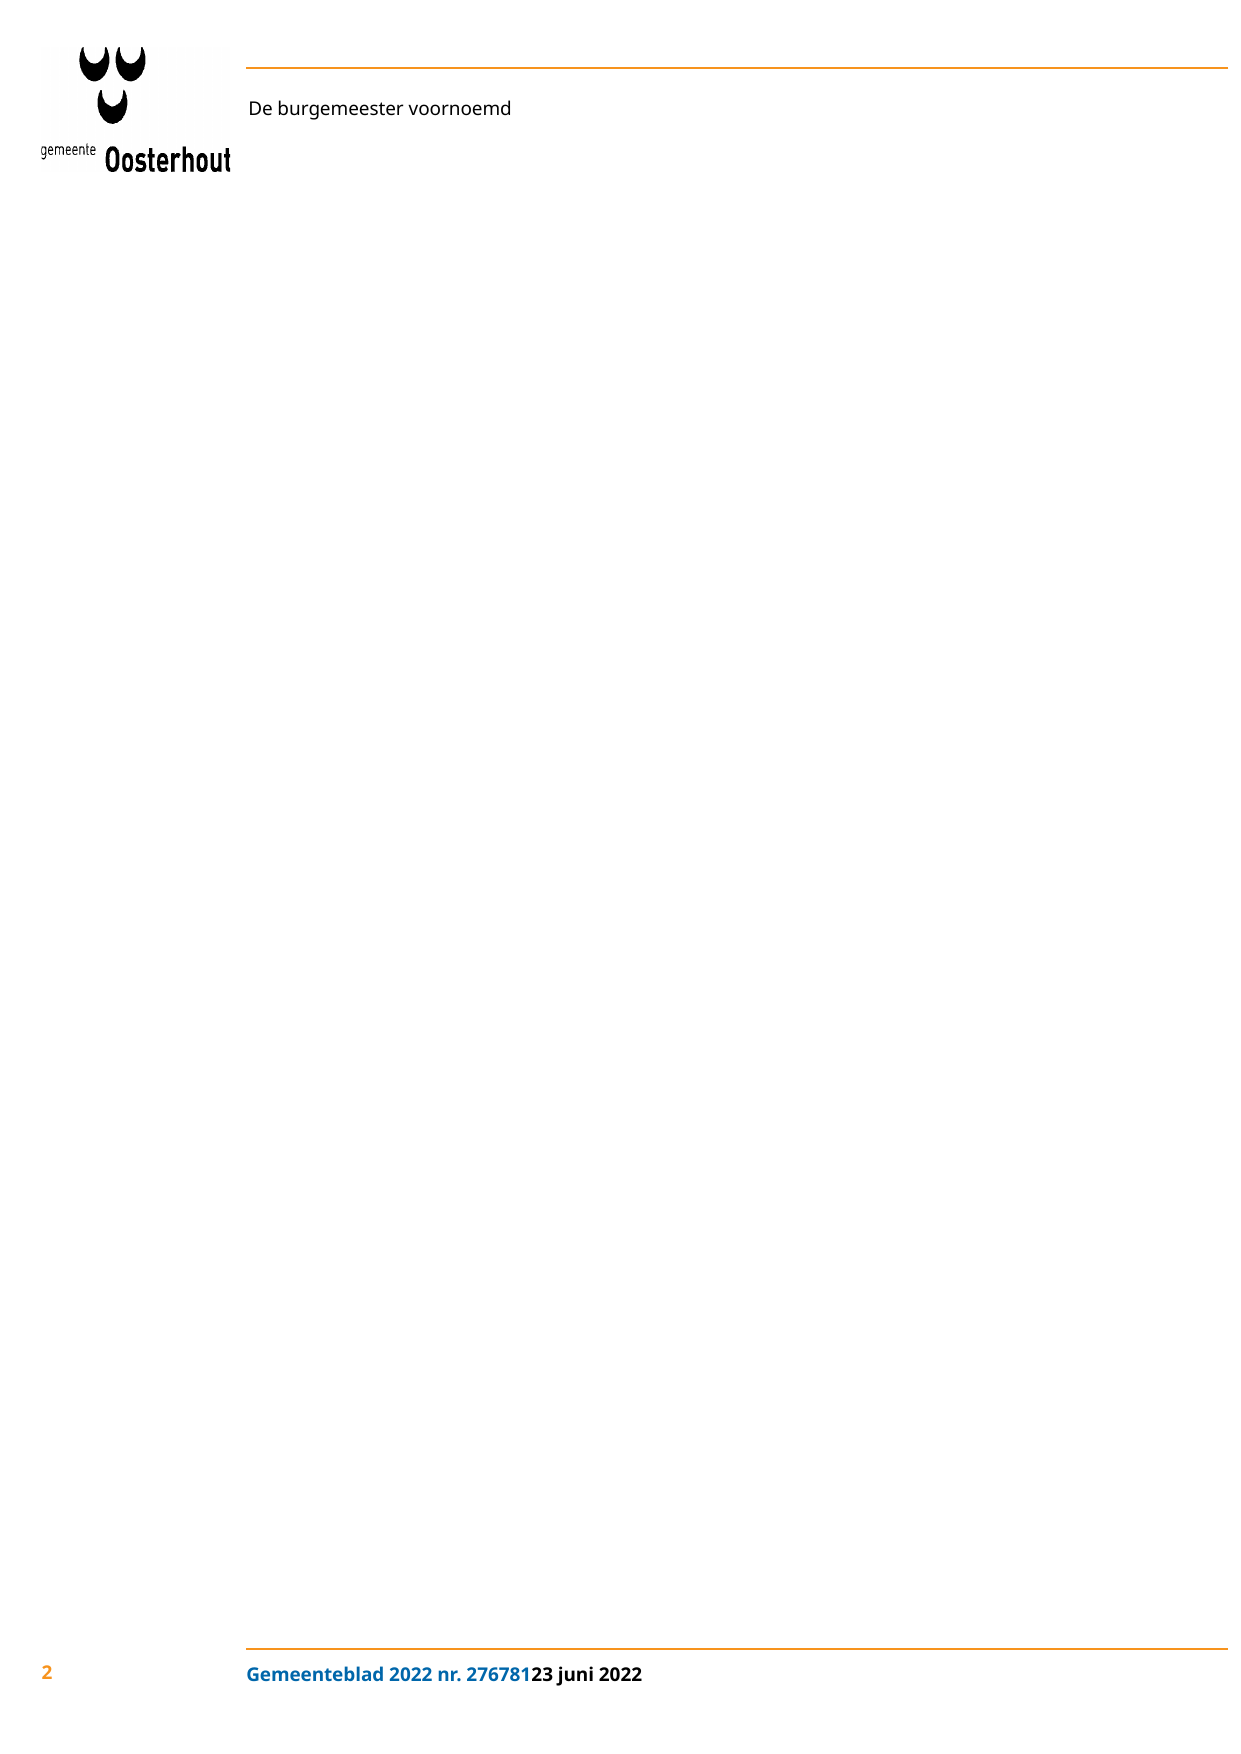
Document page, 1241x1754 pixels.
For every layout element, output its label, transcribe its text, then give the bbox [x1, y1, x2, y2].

picture [41, 47, 231, 172]
text De burgemeester voornoemd [248, 95, 1152, 121]
